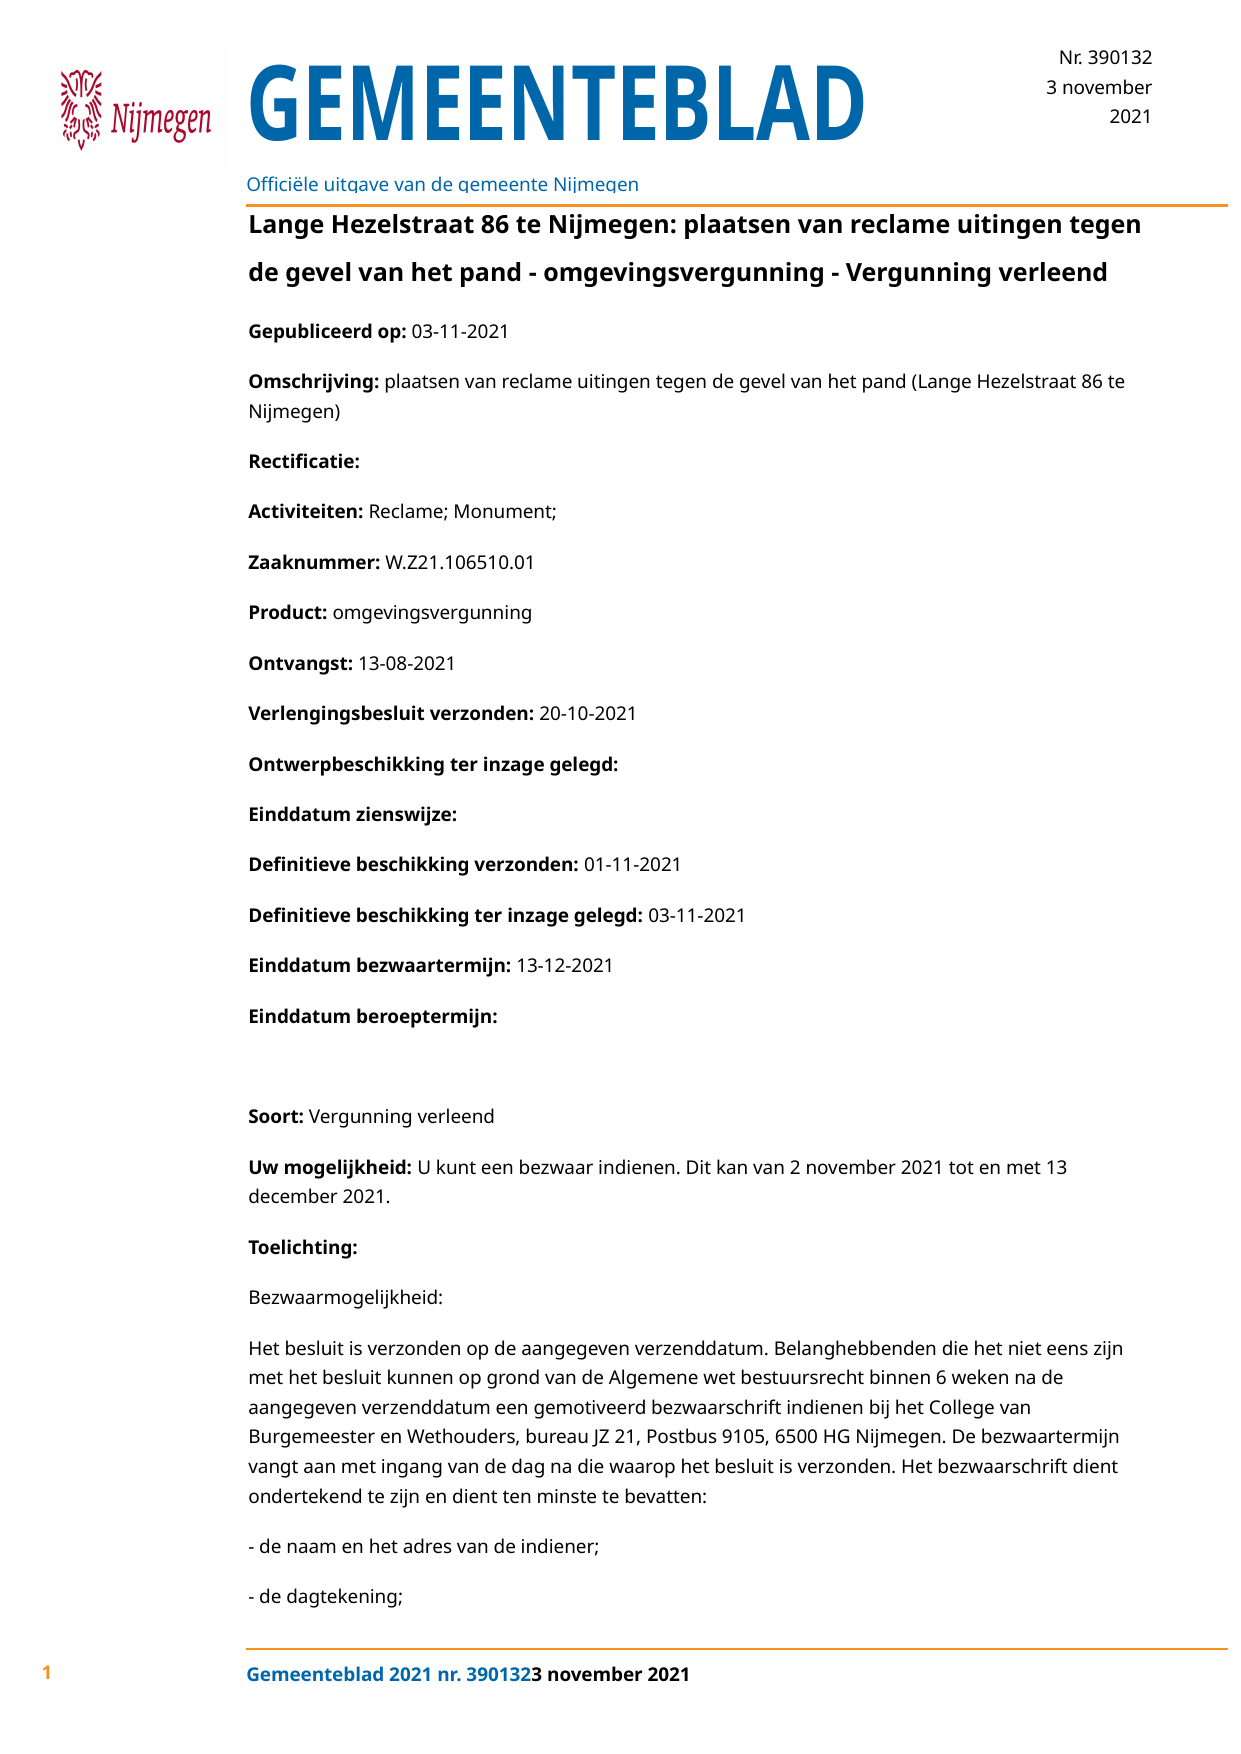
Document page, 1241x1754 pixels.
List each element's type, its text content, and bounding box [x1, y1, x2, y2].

text Bezwaarmogelijkheid: [248, 1284, 1152, 1310]
text Soort: Vergunning verleend [248, 1104, 1152, 1129]
text - de dagtekening; [248, 1584, 1152, 1609]
text Definitieve beschikking ter inzage gelegd: 03-11-2021 [248, 902, 1152, 928]
text Zaaknummer: W.Z21.106510.01 [248, 549, 1152, 575]
text Einddatum beroeptermijn: [248, 1003, 1152, 1029]
text Het besluit is verzonden op de aangegeven verzenddatum. Belanghebbenden die het niet eens zijn met het besluit kunnen op grond van de Algemene wet bestuursrecht binnen 6 weken na de aangegeven verzenddatum een gemotiveerd bezwaarschrift indienen bij het College van Burgemeester en Wethouders, bureau JZ 21, Postbus 9105, 6500 HG Nijmegen. De bezwaartermijn vangt aan met ingang van de dag na die waarop het besluit is verzonden. Het bezwaarschrift dient ondertekend te zijn en dient ten minste te bevatten: [248, 1335, 1152, 1509]
text Rectificatie: [248, 448, 1152, 474]
text Einddatum bezwaartermijn: 13-12-2021 [248, 952, 1152, 978]
text Ontwerpbeschikking ter inzage gelegd: [248, 751, 1152, 777]
text Ontvangst: 13-08-2021 [248, 650, 1152, 676]
text Einddatum zienswijze: [248, 801, 1152, 827]
text Product: omgevingsvergunning [248, 599, 1152, 625]
text Definitieve beschikking verzonden: 01-11-2021 [248, 852, 1152, 877]
text Gepubliceerd op: 03-11-2021 [248, 318, 1152, 344]
text Lange Hezelstraat 86 te Nijmegen: plaatsen van reclame uitingen tegen de gevel van het pand - omgevingsvergunning - Vergunning verleend [248, 207, 1152, 288]
text Omschrijving: plaatsen van reclame uitingen tegen de gevel van het pand (Lange Hezelstraat 86 te Nijmegen) [248, 368, 1152, 424]
text Toelichting: [248, 1234, 1152, 1260]
text Uw mogelijkheid: U kunt een bezwaar indienen. Dit kan van 2 november 2021 tot en met 13 december 2021. [248, 1154, 1152, 1209]
text Activiteiten: Reclame; Monument; [248, 499, 1152, 524]
text - de naam en het adres van de indiener; [248, 1533, 1152, 1559]
text Verlengingsbesluit verzonden: 20-10-2021 [248, 700, 1152, 726]
picture [41, 47, 231, 172]
